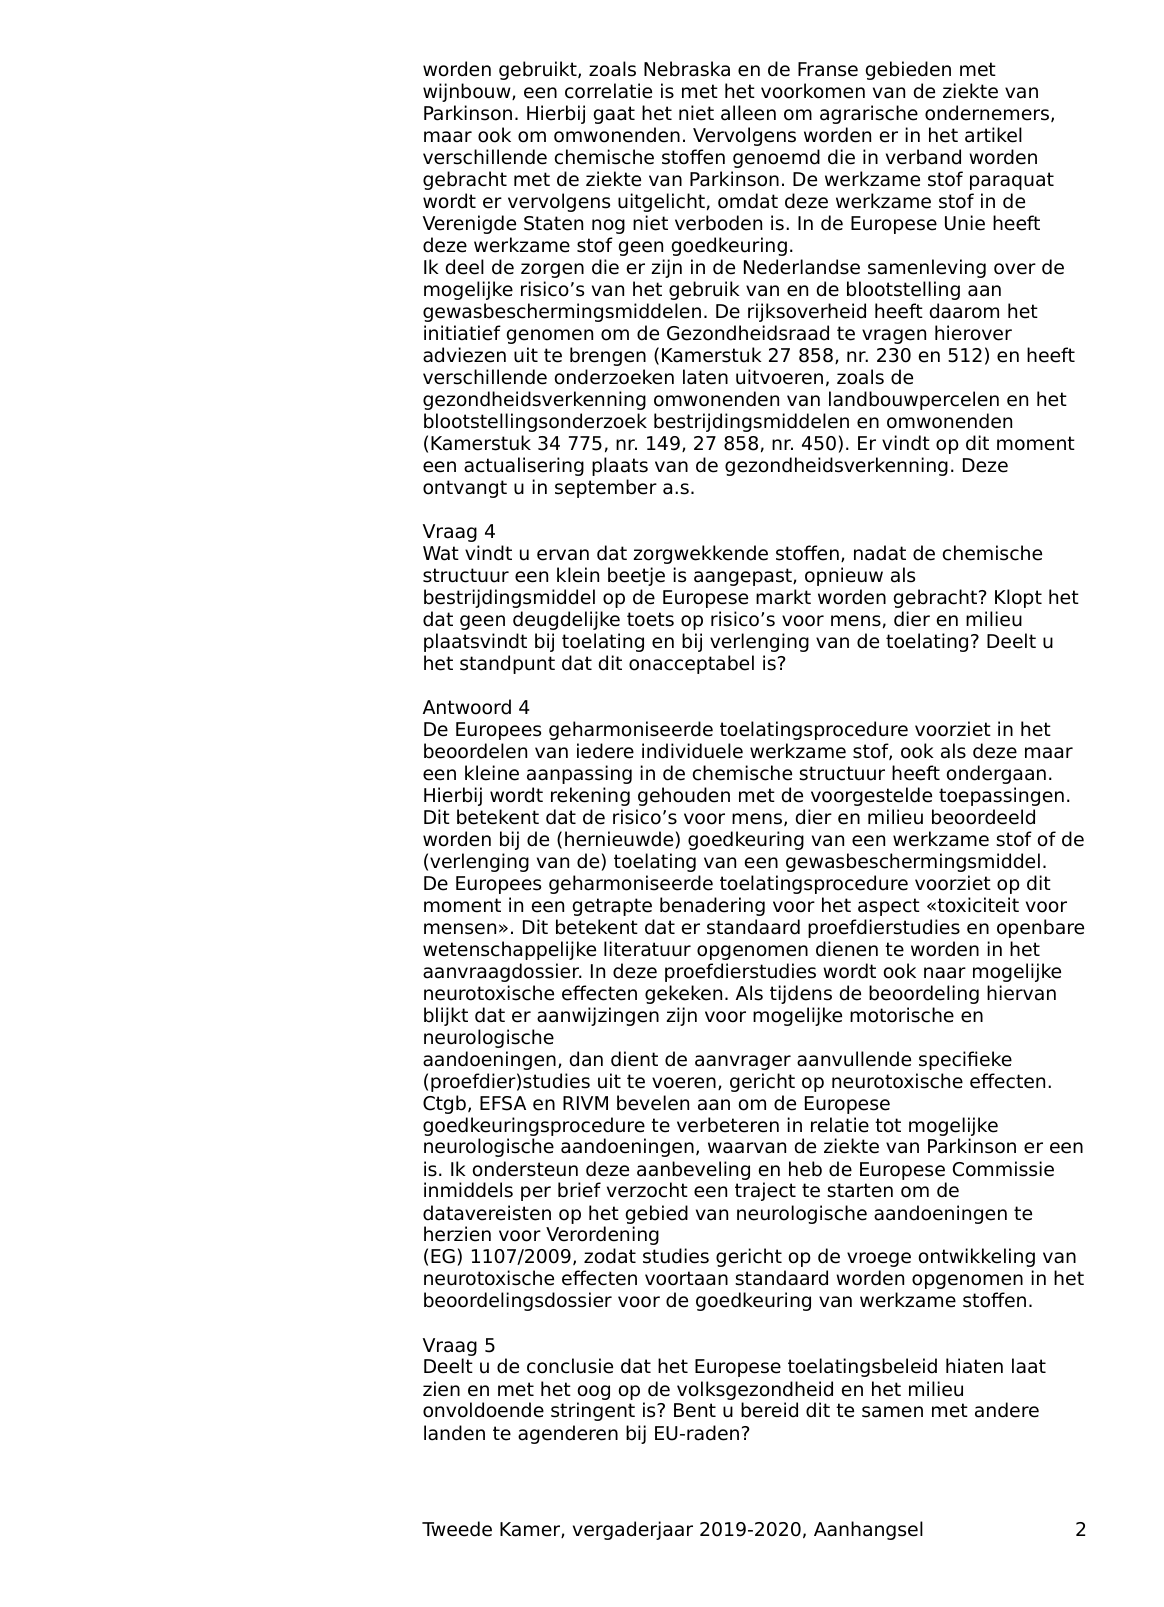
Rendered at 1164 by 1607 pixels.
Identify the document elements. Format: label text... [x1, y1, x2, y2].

text worden gebruikt, zoals Nebraska en de Franse gebieden met wijnbouw, een correlatie is met het voorkomen van de ziekte van Parkinson. Hierbij gaat het niet alleen om agrarische ondernemers, maar ook om omwonenden. Vervolgens worden er in het artikel verschillende chemische stoffen genoemd die in verband worden gebracht met de ziekte van Parkinson. De werkzame stof paraquat wordt er vervolgens uitgelicht, omdat deze werkzame stof in de Verenigde Staten nog niet verboden is. In de Europese Unie heeft deze werkzame stof geen goedkeuring. [422, 59, 1087, 257]
text Vraag 4 [422, 521, 1087, 543]
text Ik deel de zorgen die er zijn in de Nederlandse samenleving over de mogelijke risico’s van het gebruik van en de blootstelling aan gewasbeschermingsmiddelen. De rijksoverheid heeft daarom het initiatief genomen om de Gezondheidsraad te vragen hierover adviezen uit te brengen (Kamerstuk 27 858, nr. 230 en 512) en heeft verschillende onderzoeken laten uitvoeren, zoals de gezondheidsverkenning omwonenden van landbouwpercelen en het blootstellingsonderzoek bestrijdingsmiddelen en omwonenden (Kamerstuk 34 775, nr. 149, 27 858, nr. 450). Er vindt op dit moment een actualisering plaats van de gezondheidsverkenning. Deze ontvangt u in september a.s. [422, 257, 1087, 499]
text Wat vindt u ervan dat zorgwekkende stoffen, nadat de chemische structuur een klein beetje is aangepast, opnieuw als bestrijdingsmiddel op de Europese markt worden gebracht? Klopt het dat geen deugdelijke toets op risico’s voor mens, dier en milieu plaatsvindt bij toelating en bij verlenging van de toelating? Deelt u het standpunt dat dit onacceptabel is? [422, 543, 1087, 675]
text aandoeningen, dan dient de aanvrager aanvullende specifieke (proefdier)studies uit te voeren, gericht op neurotoxische effecten. [422, 1048, 1087, 1092]
text De Europees geharmoniseerde toelatingsprocedure voorziet in het beoordelen van iedere individuele werkzame stof, ook als deze maar een kleine aanpassing in de chemische structuur heeft ondergaan. Hierbij wordt rekening gehouden met de voorgestelde toepassingen. Dit betekent dat de risico’s voor mens, dier en milieu beoordeeld worden bij de (hernieuwde) goedkeuring van een werkzame stof of de (verlenging van de) toelating van een gewasbeschermingsmiddel. [422, 719, 1087, 873]
text Deelt u de conclusie dat het Europese toelatingsbeleid hiaten laat zien en met het oog op de volksgezondheid en het milieu onvoldoende stringent is? Bent u bereid dit te samen met andere landen te agenderen bij EU-raden? [422, 1356, 1087, 1444]
text Vraag 5 [422, 1334, 1087, 1356]
text De Europees geharmoniseerde toelatingsprocedure voorziet op dit moment in een getrapte benadering voor het aspect «toxiciteit voor mensen». Dit betekent dat er standaard proefdierstudies en openbare wetenschappelijke literatuur opgenomen dienen te worden in het aanvraagdossier. In deze proefdierstudies wordt ook naar mogelijke neurotoxische effecten gekeken. Als tijdens de beoordeling hiervan blijkt dat er aanwijzingen zijn voor mogelijke motorische en neurologische [422, 873, 1087, 1048]
text Antwoord 4 [422, 697, 1087, 719]
text (EG) 1107/2009, zodat studies gericht op de vroege ontwikkeling van neurotoxische effecten voortaan standaard worden opgenomen in het beoordelingsdossier voor de goedkeuring van werkzame stoffen. [422, 1246, 1087, 1312]
text Ctgb, EFSA en RIVM bevelen aan om de Europese goedkeuringsprocedure te verbeteren in relatie tot mogelijke neurologische aandoeningen, waarvan de ziekte van Parkinson er een is. Ik ondersteun deze aanbeveling en heb de Europese Commissie inmiddels per brief verzocht een traject te starten om de datavereisten op het gebied van neurologische aandoeningen te herzien voor Verordening [422, 1092, 1087, 1246]
